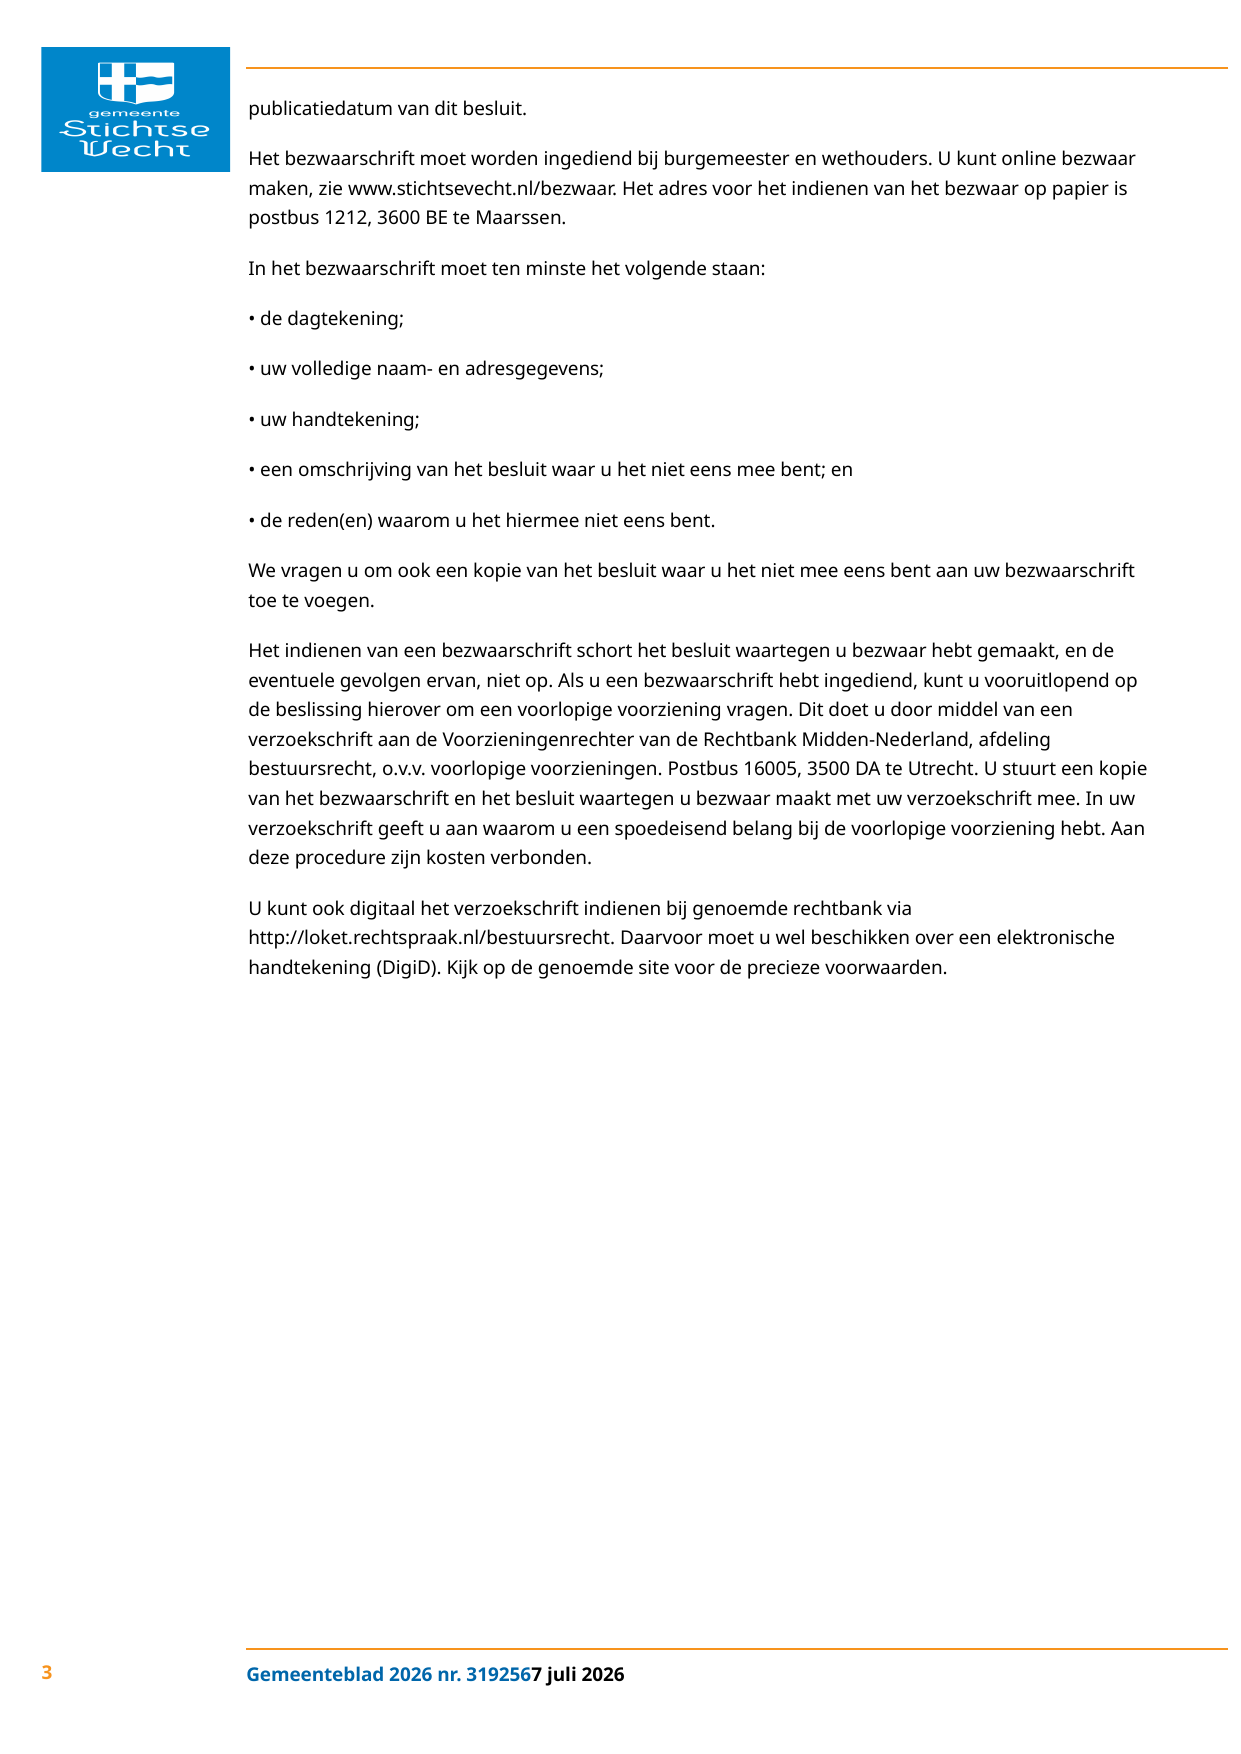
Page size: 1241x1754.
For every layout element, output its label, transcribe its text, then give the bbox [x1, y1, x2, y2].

picture [137, 63, 174, 103]
text • de dagtekening; [248, 305, 1152, 331]
text U kunt ook digitaal het verzoekschrift indienen bij genoemde rechtbank via http://loket.rechtspraak.nl/bestuursrecht. Daarvoor moet u wel beschikken over een elektronische handtekening (DigiD). Kijk op de genoemde site voor de precieze voorwaarden. [248, 895, 1152, 980]
text publicatiedatum van dit besluit. [248, 95, 1152, 121]
text • uw handtekening; [248, 406, 1152, 432]
text Het indienen van een bezwaarschrift schort het besluit waartegen u bezwaar hebt gemaakt, en de eventuele gevolgen ervan, niet op. Als u een bezwaarschrift hebt ingediend, kunt u vooruitlopend op de beslissing hierover om een voorlopige voorziening vragen. Dit doet u door middel van een verzoekschrift aan de Voorzieningenrechter van de Rechtbank Midden-Nederland, afdeling bestuursrecht, o.v.v. voorlopige voorzieningen. Postbus 16005, 3500 DA te Utrecht. U stuurt een kopie van het bezwaarschrift en het besluit waartegen u bezwaar maakt met uw verzoekschrift mee. In uw verzoekschrift geeft u aan waarom u een spoedeisend belang bij de voorlopige voorziening hebt. Aan deze procedure zijn kosten verbonden. [248, 637, 1152, 870]
picture [99, 63, 135, 101]
text Het bezwaarschrift moet worden ingediend bij burgemeester en wethouders. U kunt online bezwaar maken, zie www.stichtsevecht.nl/bezwaar. Het adres voor het indienen van het bezwaar op papier is postbus 1212, 3600 BE te Maarssen. [248, 145, 1152, 230]
text • uw volledige naam- en adresgegevens; [248, 356, 1152, 381]
text In het bezwaarschrift moet ten minste het volgende staan: [248, 255, 1152, 281]
text We vragen u om ook een kopie van het besluit waar u het niet mee eens bent aan uw bezwaarschrift toe te voegen. [248, 557, 1152, 613]
text • de reden(en) waarom u het hiermee niet eens bent. [248, 507, 1152, 533]
text • een omschrijving van het besluit waar u het niet eens mee bent; en [248, 456, 1152, 482]
